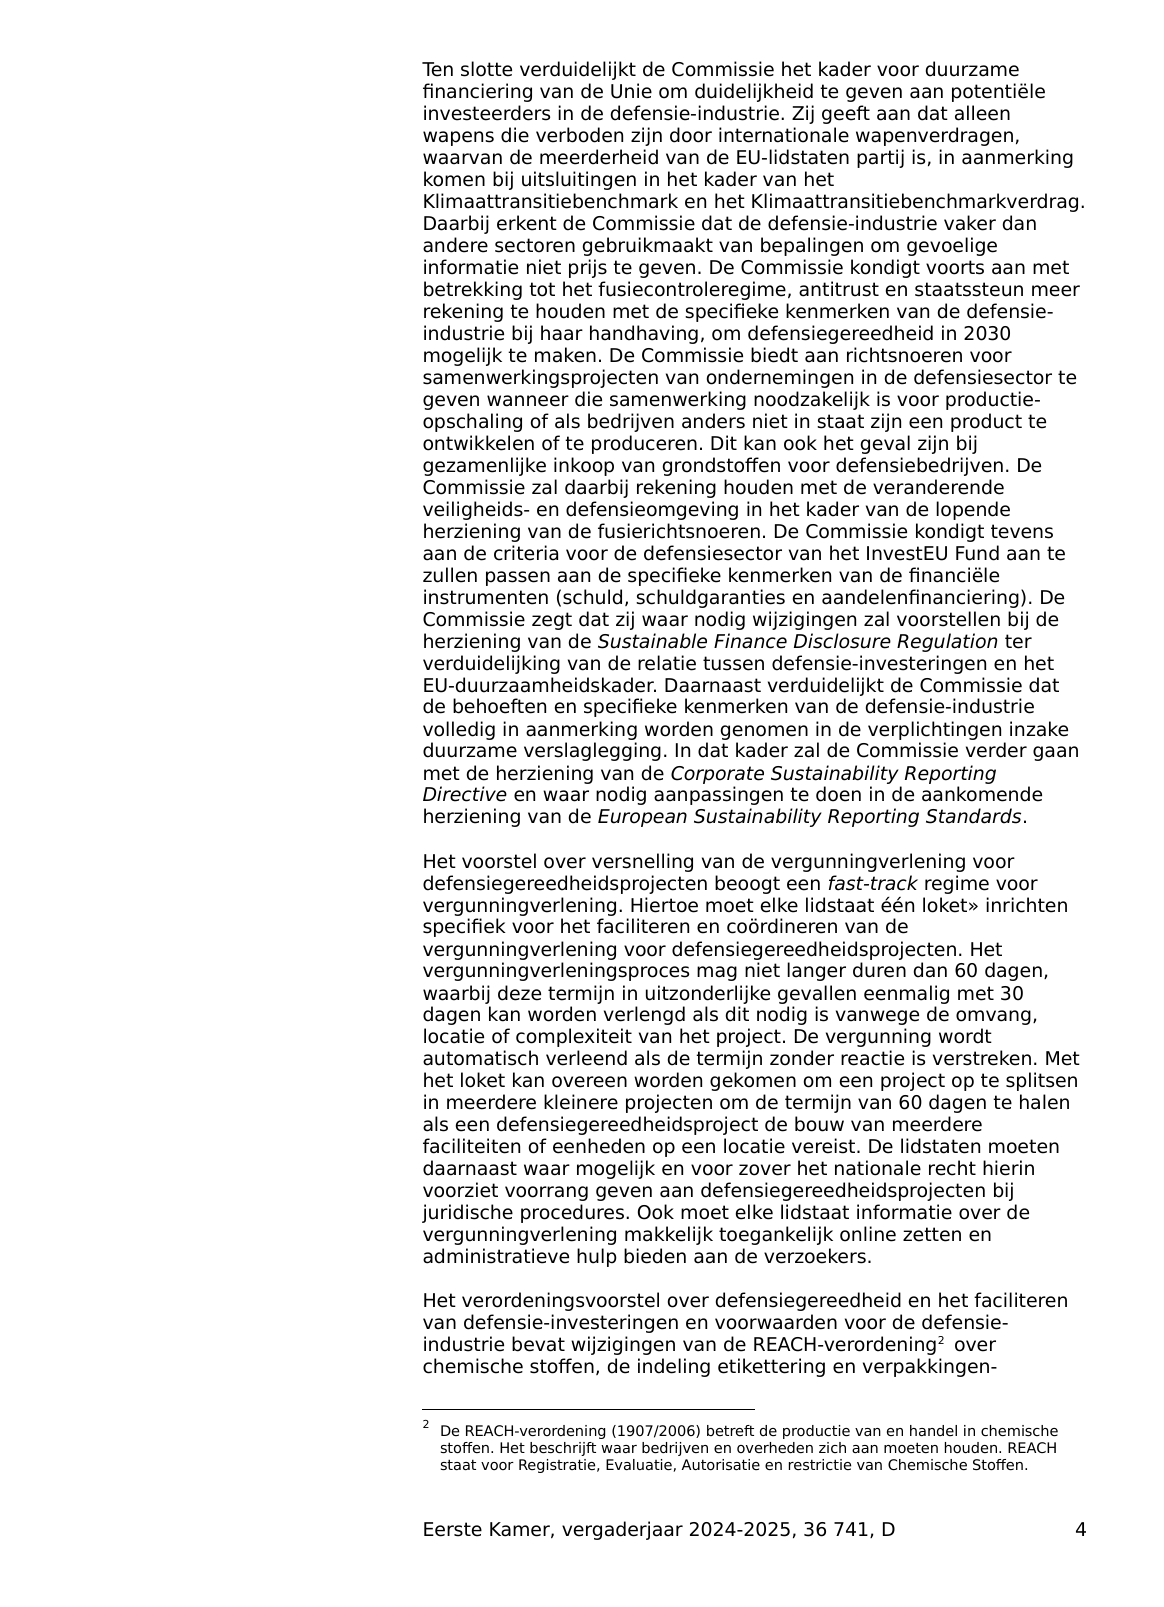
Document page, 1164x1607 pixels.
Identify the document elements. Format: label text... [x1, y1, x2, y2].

text Het verordeningsvoorstel over defensiegereedheid en het faciliteren van defensie-investeringen en voorwaarden voor de defensie-industrie bevat wijzigingen van de REACH-verordening over chemische stoffen, de indeling etikettering en verpakkingen- [422, 1290, 1087, 1378]
text De REACH-verordening (1907/2006) betreft de productie van en handel in chemische stoffen. Het beschrijft waar bedrijven en overheden zich aan moeten houden. REACH staat voor Registratie, Evaluatie, Autorisatie en restrictie van Chemische Stoffen. [422, 1418, 1087, 1474]
text Ten slotte verduidelijkt de Commissie het kader voor duurzame financiering van de Unie om duidelijkheid te geven aan potentiële investeerders in de defensie-industrie. Zij geeft aan dat alleen wapens die verboden zijn door internationale wapenverdragen, waarvan de meerderheid van de EU-lidstaten partij is, in aanmerking komen bij uitsluitingen in het kader van het Klimaattransitiebenchmark en het Klimaattransitiebenchmarkverdrag. Daarbij erkent de Commissie dat de defensie-industrie vaker dan andere sectoren gebruikmaakt van bepalingen om gevoelige informatie niet prijs te geven. De Commissie kondigt voorts aan met betrekking tot het fusiecontroleregime, antitrust en staatssteun meer rekening te houden met de specifieke kenmerken van de defensie-industrie bij haar handhaving, om defensiegereedheid in 2030 mogelijk te maken. De Commissie biedt aan richtsnoeren voor samenwerkingsprojecten van ondernemingen in de defensiesector te geven wanneer die samenwerking noodzakelijk is voor productie-opschaling of als bedrijven anders niet in staat zijn een product te ontwikkelen of te produceren. Dit kan ook het geval zijn bij gezamenlijke inkoop van grondstoffen voor defensiebedrijven. De Commissie zal daarbij rekening houden met de veranderende veiligheids- en defensieomgeving in het kader van de lopende herziening van de fusierichtsnoeren. De Commissie kondigt tevens aan de criteria voor de defensiesector van het InvestEU Fund aan te zullen passen aan de specifieke kenmerken van de financiële instrumenten (schuld, schuldgaranties en aandelenfinanciering). De Commissie zegt dat zij waar nodig wijzigingen zal voorstellen bij de herziening van de Sustainable Finance Disclosure Regulation ter verduidelijking van de relatie tussen defensie-investeringen en het EU-duurzaamheidskader. Daarnaast verduidelijkt de Commissie dat de behoeften en specifieke kenmerken van de defensie-industrie volledig in aanmerking worden genomen in de verplichtingen inzake duurzame verslaglegging. In dat kader zal de Commissie verder gaan met de herziening van de Corporate Sustainability Reporting Directive en waar nodig aanpassingen te doen in de aankomende herziening van de European Sustainability Reporting Standards. [422, 59, 1087, 828]
text Het voorstel over versnelling van de vergunningverlening voor defensiegereedheidsprojecten beoogt een fast-track regime voor vergunningverlening. Hiertoe moet elke lidstaat één loket» inrichten specifiek voor het faciliteren en coördineren van de vergunningverlening voor defensiegereedheidsprojecten. Het vergunningverleningsproces mag niet langer duren dan 60 dagen, waarbij deze termijn in uitzonderlijke gevallen eenmalig met 30 dagen kan worden verlengd als dit nodig is vanwege de omvang, locatie of complexiteit van het project. De vergunning wordt automatisch verleend als de termijn zonder reactie is verstreken. Met het loket kan overeen worden gekomen om een project op te splitsen in meerdere kleinere projecten om de termijn van 60 dagen te halen als een defensiegereedheidsproject de bouw van meerdere faciliteiten of eenheden op een locatie vereist. De lidstaten moeten daarnaast waar mogelijk en voor zover het nationale recht hierin voorziet voorrang geven aan defensiegereedheidsprojecten bij juridische procedures. Ook moet elke lidstaat informatie over de vergunningverlening makkelijk toegankelijk online zetten en administratieve hulp bieden aan de verzoekers. [422, 851, 1087, 1268]
